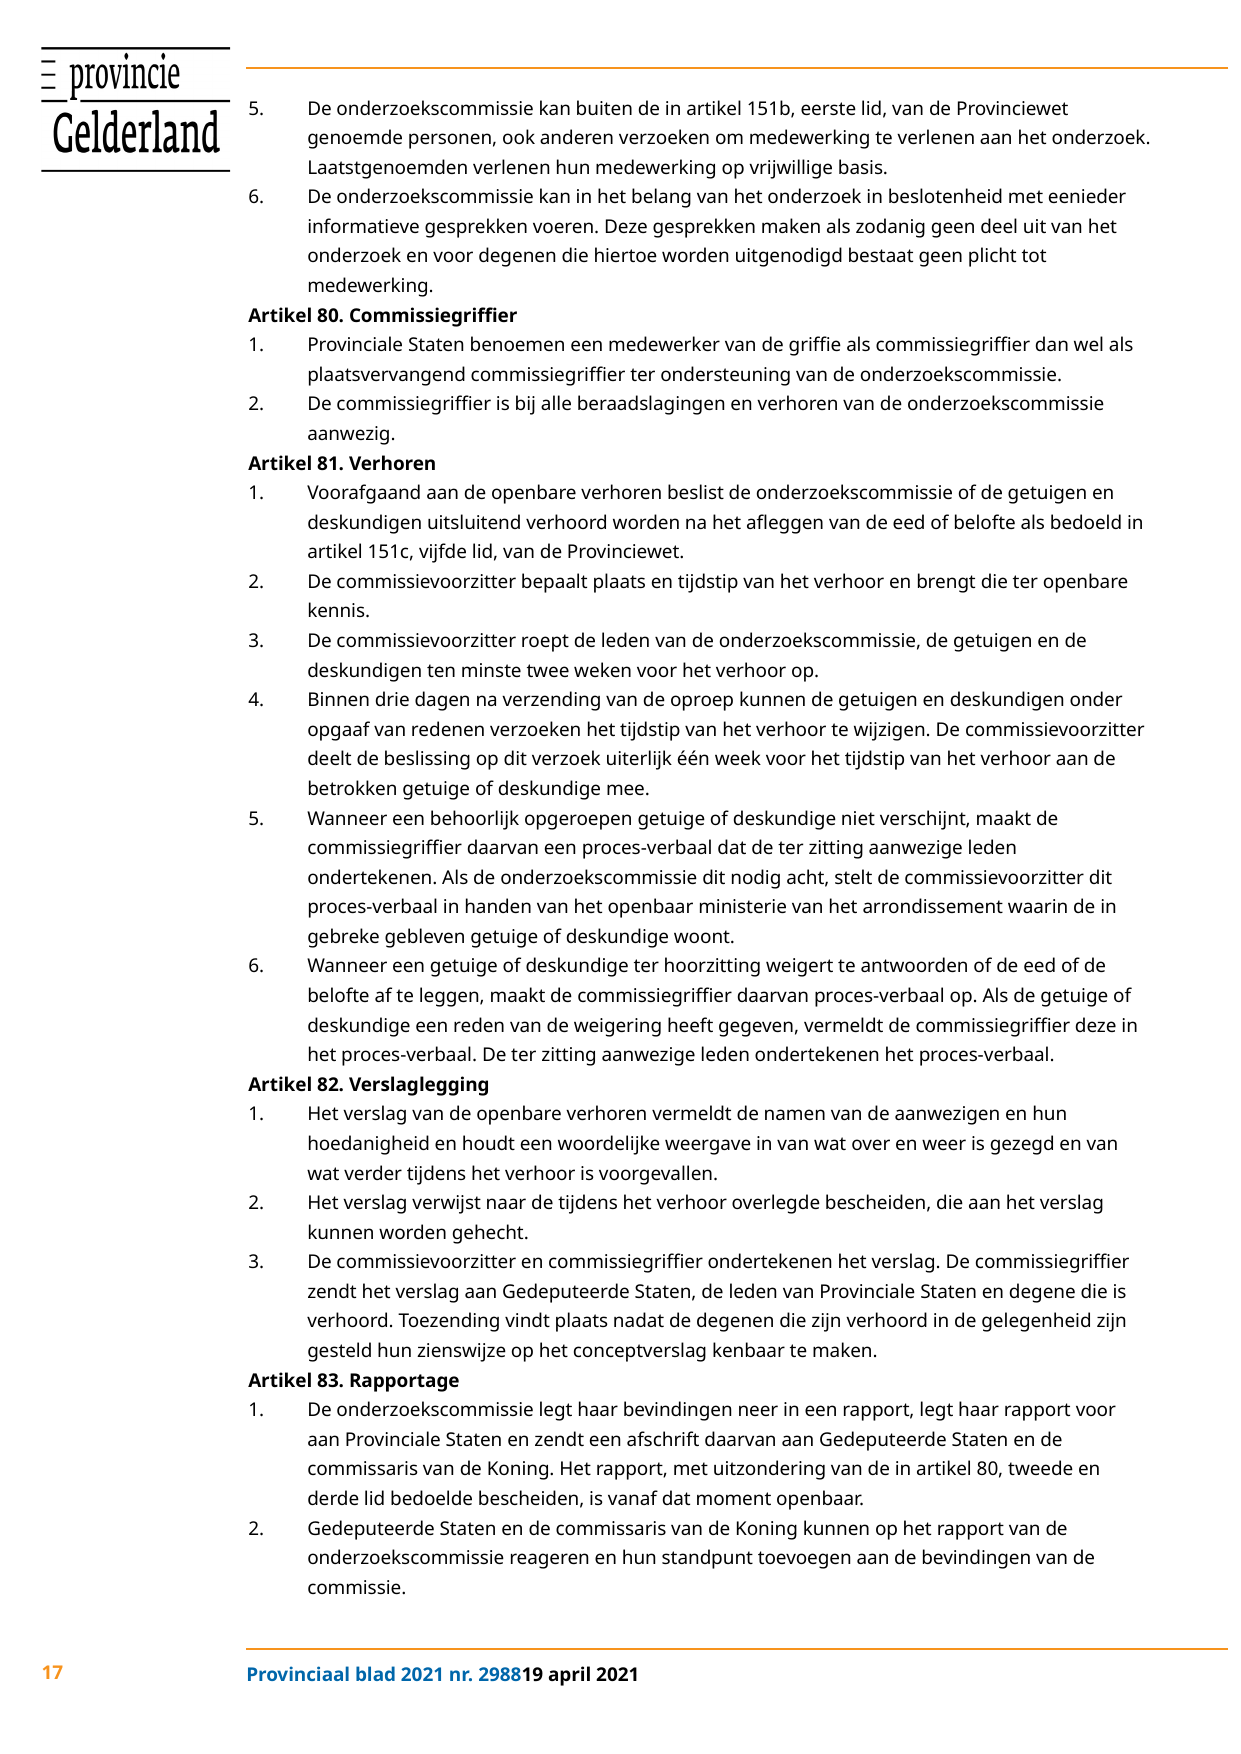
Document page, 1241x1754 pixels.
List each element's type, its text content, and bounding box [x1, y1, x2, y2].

list De onderzoekscommissie legt haar bevindingen neer in een rapport, legt haar rapport voor aan Provinciale Staten en zendt een afschrift daarvan aan Gedeputeerde Staten en de commissaris van de Koning. Het rapport, met uitzondering van de in artikel 80, tweede en derde lid bedoelde bescheiden, is vanaf dat moment openbaar. [248, 1396, 1152, 1511]
list De onderzoekscommissie kan buiten de in artikel 151b, eerste lid, van de Provinciewet genoemde personen, ook anderen verzoeken om medewerking te verlenen aan het onderzoek. Laatstgenoemden verlenen hun medewerking op vrijwillige basis. [248, 95, 1152, 180]
list Gedeputeerde Staten en de commissaris van de Koning kunnen op het rapport van de onderzoekscommissie reageren en hun standpunt toevoegen aan de bevindingen van de commissie. [248, 1515, 1152, 1600]
text Artikel 80. Commissiegriffier [248, 302, 1152, 328]
list Provinciale Staten benoemen een medewerker van de griffie als commissiegriffier dan wel als plaatsvervangend commissiegriffier ter ondersteuning van de onderzoekscommissie. [248, 331, 1152, 387]
list De commissievoorzitter bepaalt plaats en tijdstip van het verhoor en brengt die ter openbare kennis. [248, 568, 1152, 623]
picture [41, 47, 231, 172]
list Wanneer een behoorlijk opgeroepen getuige of deskundige niet verschijnt, maakt de commissiegriffier daarvan een proces-verbaal dat de ter zitting aanwezige leden ondertekenen. Als de onderzoekscommissie dit nodig acht, stelt de commissievoorzitter dit proces-verbaal in handen van het openbaar ministerie van het arrondissement waarin de in gebreke gebleven getuige of deskundige woont. [248, 805, 1152, 949]
list De onderzoekscommissie kan in het belang van het onderzoek in beslotenheid met eenieder informatieve gesprekken voeren. Deze gesprekken maken als zodanig geen deel uit van het onderzoek en voor degenen die hiertoe worden uitgenodigd bestaat geen plicht tot medewerking. [248, 183, 1152, 298]
list De commissiegriffier is bij alle beraadslagingen en verhoren van de onderzoekscommissie aanwezig. [248, 391, 1152, 446]
list Wanneer een getuige of deskundige ter hoorzitting weigert te antwoorden of de eed of de belofte af te leggen, maakt de commissiegriffier daarvan proces-verbaal op. Als de getuige of deskundige een reden van de weigering heeft gegeven, vermeldt de commissiegriffier deze in het proces-verbaal. De ter zitting aanwezige leden ondertekenen het proces-verbaal. [248, 953, 1152, 1067]
text Artikel 82. Verslaglegging [248, 1071, 1152, 1097]
text Artikel 83. Rapportage [248, 1367, 1152, 1393]
list Het verslag van de openbare verhoren vermeldt de namen van de aanwezigen en hun hoedanigheid en houdt een woordelijke weergave in van wat over en weer is gezegd en van wat verder tijdens het verhoor is voorgevallen. [248, 1101, 1152, 1186]
list De commissievoorzitter roept de leden van de onderzoekscommissie, de getuigen en de deskundigen ten minste twee weken voor het verhoor op. [248, 627, 1152, 683]
list Voorafgaand aan de openbare verhoren beslist de onderzoekscommissie of de getuigen en deskundigen uitsluitend verhoord worden na het afleggen van de eed of belofte als bedoeld in artikel 151c, vijfde lid, van de Provinciewet. [248, 479, 1152, 564]
list Binnen drie dagen na verzending van de oproep kunnen de getuigen en deskundigen onder opgaaf van redenen verzoeken het tijdstip van het verhoor te wijzigen. De commissievoorzitter deelt de beslissing op dit verzoek uiterlijk één week voor het tijdstip van het verhoor aan de betrokken getuige of deskundige mee. [248, 686, 1152, 801]
list Het verslag verwijst naar de tijdens het verhoor overlegde bescheiden, die aan het verslag kunnen worden gehecht. [248, 1189, 1152, 1245]
list De commissievoorzitter en commissiegriffier ondertekenen het verslag. De commissiegriffier zendt het verslag aan Gedeputeerde Staten, de leden van Provinciale Staten en degene die is verhoord. Toezending vindt plaats nadat de degenen die zijn verhoord in de gelegenheid zijn gesteld hun zienswijze op het conceptverslag kenbaar te maken. [248, 1248, 1152, 1363]
text Artikel 81. Verhoren [248, 450, 1152, 476]
